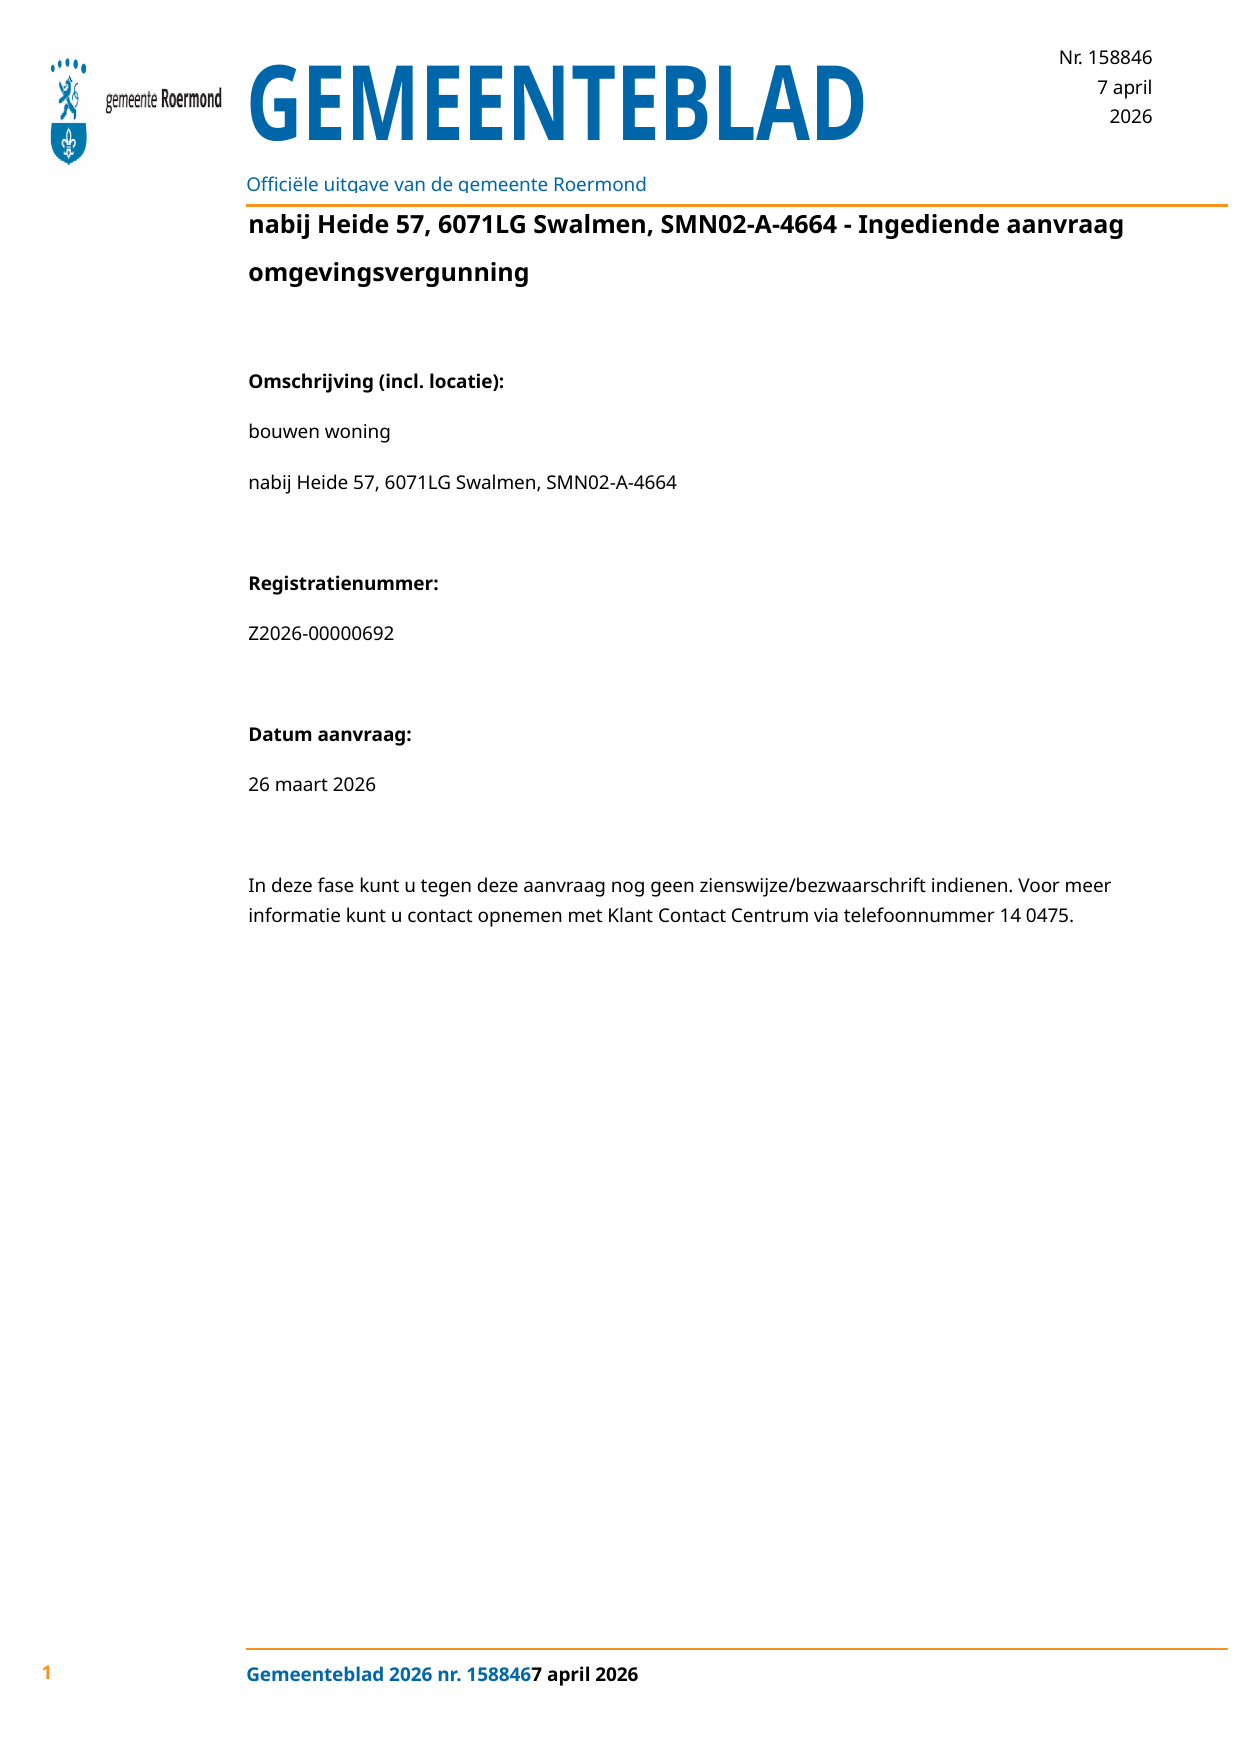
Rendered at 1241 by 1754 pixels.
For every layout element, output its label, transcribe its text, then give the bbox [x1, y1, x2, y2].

text Datum aanvraag: [248, 721, 1152, 747]
text nabij Heide 57, 6071LG Swalmen, SMN02-A-4664 - Ingediende aanvraag omgevingsvergunning [248, 207, 1152, 288]
picture [41, 47, 231, 172]
text bouwen woning [248, 419, 1152, 444]
text Z2026-00000692 [248, 620, 1152, 646]
text 26 maart 2026 [248, 772, 1152, 797]
text In deze fase kunt u tegen deze aanvraag nog geen zienswijze/bezwaarschrift indienen. Voor meer informatie kunt u contact opnemen met Klant Contact Centrum via telefoonnummer 14 0475. [248, 872, 1152, 928]
text Registratienummer: [248, 570, 1152, 596]
text nabij Heide 57, 6071LG Swalmen, SMN02-A-4664 [248, 469, 1152, 495]
text Omschrijving (incl. locatie): [248, 368, 1152, 394]
